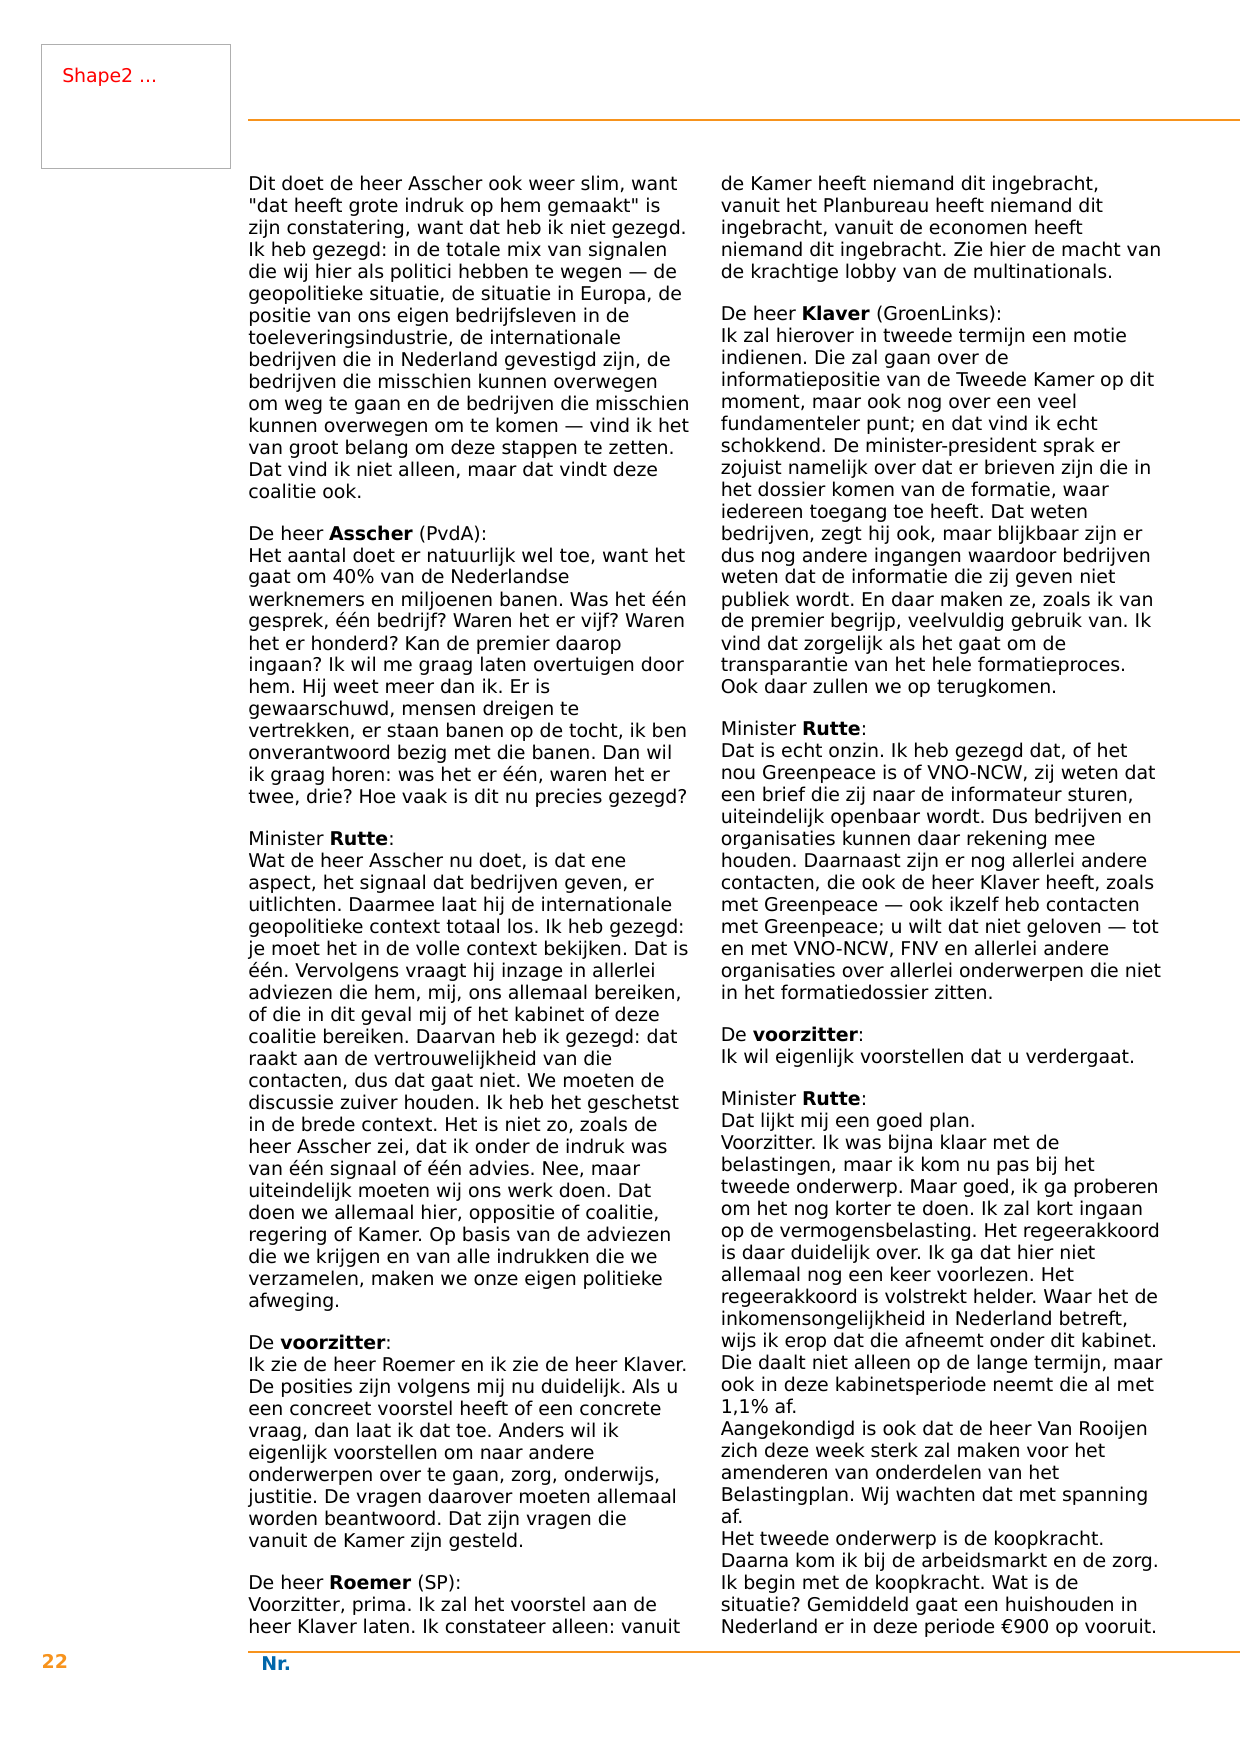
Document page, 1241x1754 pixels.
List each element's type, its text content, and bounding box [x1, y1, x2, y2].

text Wat de heer Asscher nu doet, is dat ene aspect, het signaal dat bedrijven geven, er uitlichten. Daarmee laat hij de internationale geopolitieke context totaal los. Ik heb gezegd: je moet het in de volle context bekijken. Dat is één. Vervolgens vraagt hij inzage in allerlei adviezen die hem, mij, ons allemaal bereiken, of die in dit geval mij of het kabinet of deze coalitie bereiken. Daarvan heb ik gezegd: dat raakt aan de vertrouwelijkheid van die contacten, dus dat gaat niet. We moeten de discussie zuiver houden. Ik heb het geschetst in de brede context. Het is niet zo, zoals de heer Asscher zei, dat ik onder de indruk was van één signaal of één advies. Nee, maar uiteindelijk moeten wij ons werk doen. Dat doen we allemaal hier, oppositie of coalitie, regering of Kamer. Op basis van de adviezen die we krijgen en van alle indrukken die we verzamelen, maken we onze eigen politieke afweging. [248, 850, 691, 1312]
text de Kamer heeft niemand dit ingebracht, vanuit het Planbureau heeft niemand dit ingebracht, vanuit de economen heeft niemand dit ingebracht. Zie hier de macht van de krachtige lobby van de multinationals. [721, 173, 1163, 283]
text Dit doet de heer Asscher ook weer slim, want "dat heeft grote indruk op hem gemaakt" is zijn constatering, want dat heb ik niet gezegd. Ik heb gezegd: in de totale mix van signalen die wij hier als politici hebben te wegen — de geopolitieke situatie, de situatie in Europa, de positie van ons eigen bedrijfsleven in de toeleveringsindustrie, de internationale bedrijven die in Nederland gevestigd zijn, de bedrijven die misschien kunnen overwegen om weg te gaan en de bedrijven die misschien kunnen overwegen om te komen — vind ik het van groot belang om deze stappen te zetten. Dat vind ik niet alleen, maar dat vindt deze coalitie ook. [248, 173, 691, 502]
text Voorzitter. Ik was bijna klaar met de belastingen, maar ik kom nu pas bij het tweede onderwerp. Maar goed, ik ga proberen om het nog korter te doen. Ik zal kort ingaan op de vermogensbelasting. Het regeerakkoord is daar duidelijk over. Ik ga dat hier niet allemaal nog een keer voorlezen. Het regeerakkoord is volstrekt helder. Waar het de inkomensongelijkheid in Nederland betreft, wijs ik erop dat die afneemt onder dit kabinet. Die daalt niet alleen op de lange termijn, maar ook in deze kabinetsperiode neemt die al met 1,1% af. [721, 1132, 1163, 1418]
text Ik wil eigenlijk voorstellen dat u verdergaat. [721, 1046, 1163, 1068]
text Het aantal doet er natuurlijk wel toe, want het gaat om 40% van de Nederlandse werknemers en miljoenen banen. Was het één gesprek, één bedrijf? Waren het er vijf? Waren het er honderd? Kan de premier daarop ingaan? Ik wil me graag laten overtuigen door hem. Hij weet meer dan ik. Er is gewaarschuwd, mensen dreigen te vertrekken, er staan banen op de tocht, ik ben onverantwoord bezig met die banen. Dan wil ik graag horen: was het er één, waren het er twee, drie? Hoe vaak is dit nu precies gezegd? [248, 544, 691, 808]
text Dat is echt onzin. Ik heb gezegd dat, of het nou Greenpeace is of VNO-NCW, zij weten dat een brief die zij naar de informateur sturen, uiteindelijk openbaar wordt. Dus bedrijven en organisaties kunnen daar rekening mee houden. Daarnaast zijn er nog allerlei andere contacten, die ook de heer Klaver heeft, zoals met Greenpeace — ook ikzelf heb contacten met Greenpeace; u wilt dat niet geloven — tot en met VNO-NCW, FNV en allerlei andere organisaties over allerlei onderwerpen die niet in het formatiedossier zitten. [721, 740, 1163, 1004]
text De heer Klaver (GroenLinks): [721, 303, 1163, 325]
text Het tweede onderwerp is de koopkracht. Daarna kom ik bij de arbeidsmarkt en de zorg. Ik begin met de koopkracht. Wat is de situatie? Gemiddeld gaat een huishouden in Nederland er in deze periode €900 op vooruit. [721, 1528, 1163, 1637]
text Minister Rutte: [721, 1088, 1163, 1110]
text De voorzitter: [721, 1024, 1163, 1046]
text Minister Rutte: [248, 828, 691, 850]
text Ik zal hierover in tweede termijn een motie indienen. Die zal gaan over de informatiepositie van de Tweede Kamer op dit moment, maar ook nog over een veel fundamenteler punt; en dat vind ik echt schokkend. De minister-president sprak er zojuist namelijk over dat er brieven zijn die in het dossier komen van de formatie, waar iedereen toegang toe heeft. Dat weten bedrijven, zegt hij ook, maar blijkbaar zijn er dus nog andere ingangen waardoor bedrijven weten dat de informatie die zij geven niet publiek wordt. En daar maken ze, zoals ik van de premier begrijp, veelvuldig gebruik van. Ik vind dat zorgelijk als het gaat om de transparantie van het hele formatieproces. Ook daar zullen we op terugkomen. [721, 325, 1163, 698]
text Voorzitter, prima. Ik zal het voorstel aan de heer Klaver laten. Ik constateer alleen: vanuit [248, 1593, 691, 1637]
text Ik zie de heer Roemer en ik zie de heer Klaver. De posities zijn volgens mij nu duidelijk. Als u een concreet voorstel heeft of een concrete vraag, dan laat ik dat toe. Anders wil ik eigenlijk voorstellen om naar andere onderwerpen over te gaan, zorg, onderwijs, justitie. De vragen daarover moeten allemaal worden beantwoord. Dat zijn vragen die vanuit de Kamer zijn gesteld. [248, 1354, 691, 1552]
text De heer Roemer (SP): [248, 1572, 691, 1593]
text Minister Rutte: [721, 718, 1163, 740]
text Aangekondigd is ook dat de heer Van Rooijen zich deze week sterk zal maken voor het amenderen van onderdelen van het Belastingplan. Wij wachten dat met spanning af. [721, 1418, 1163, 1528]
text De voorzitter: [248, 1332, 691, 1354]
text Dat lijkt mij een goed plan. [721, 1110, 1163, 1132]
text De heer Asscher (PvdA): [248, 522, 691, 544]
